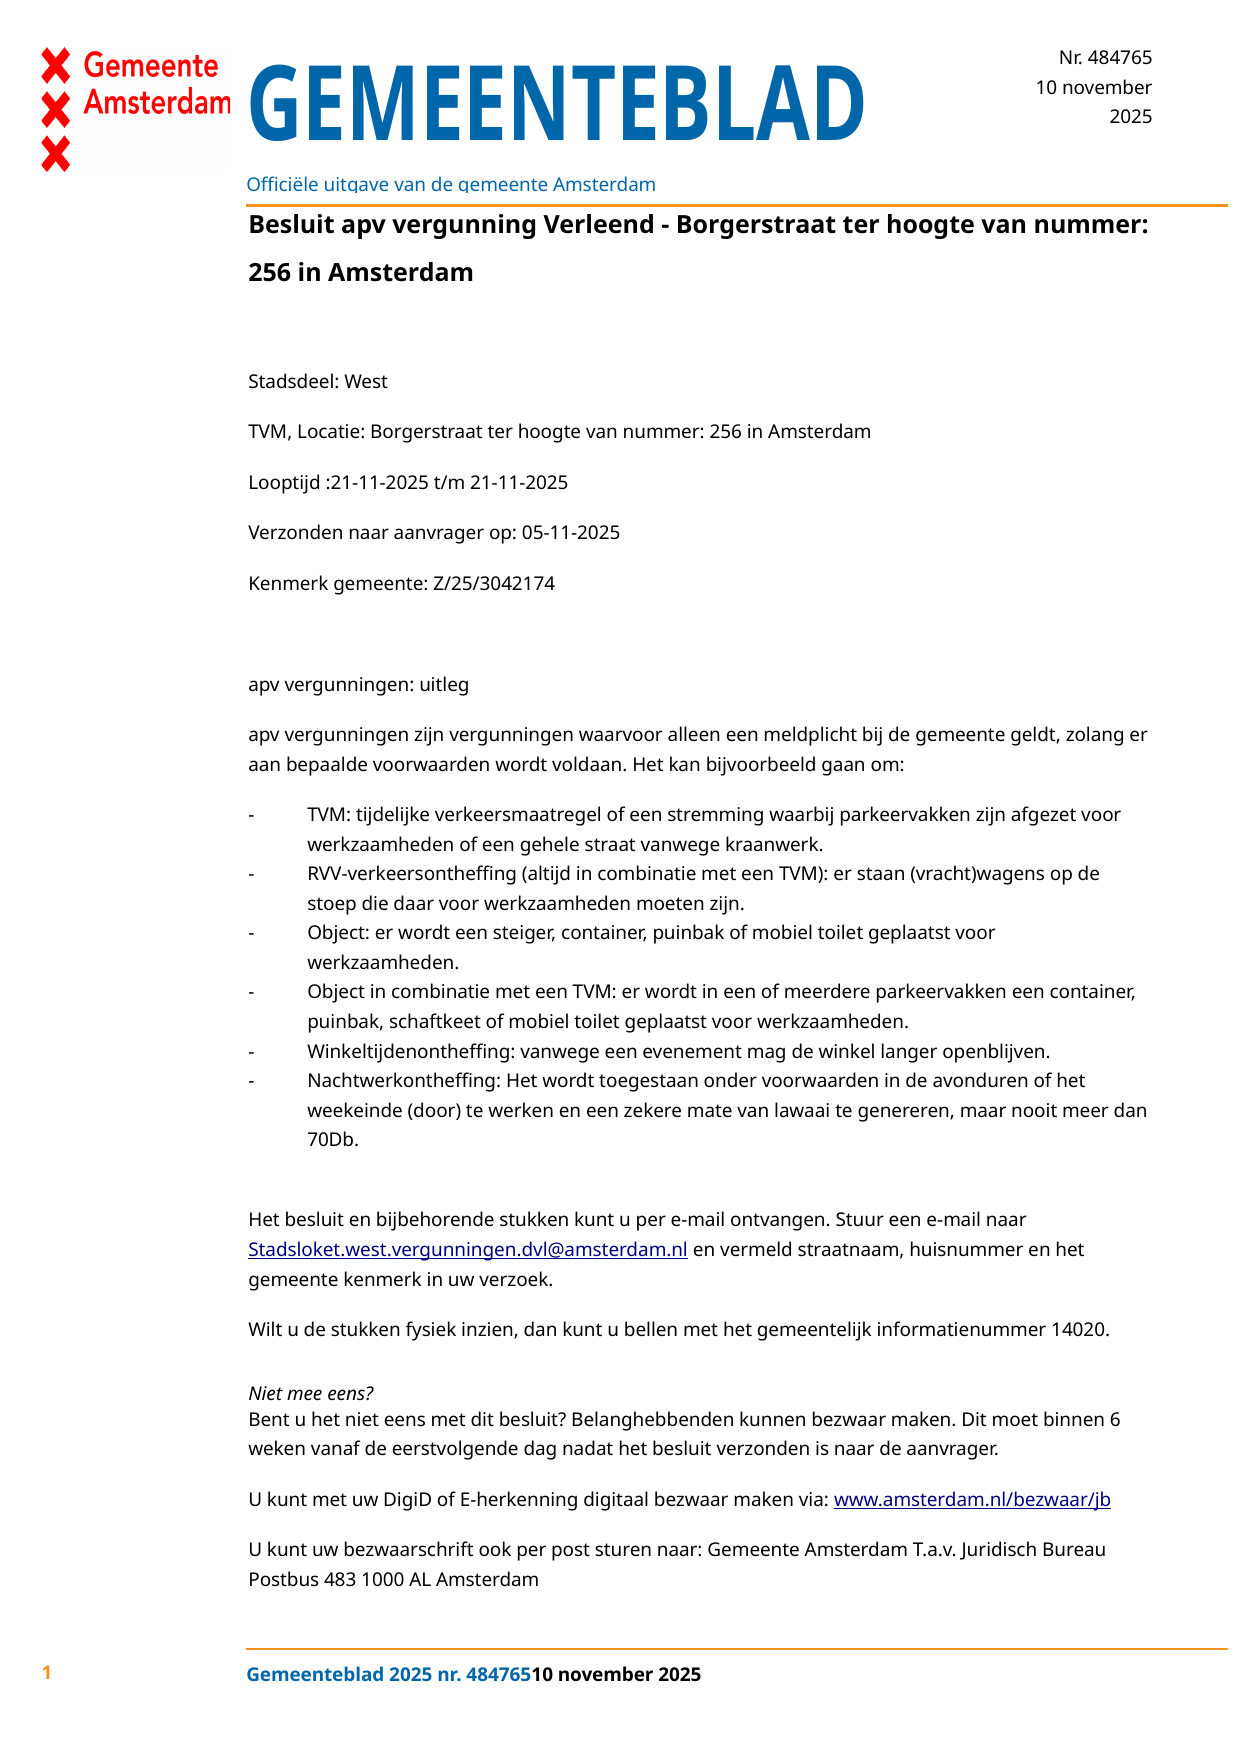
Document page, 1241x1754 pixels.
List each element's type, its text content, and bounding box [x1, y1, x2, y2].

list Nachtwerkontheffing: Het wordt toegestaan onder voorwaarden in de avonduren of het weekeinde (door) te werken en een zekere mate van lawaai te genereren, maar nooit meer dan 70Db. [248, 1067, 1152, 1152]
text TVM, Locatie: Borgerstraat ter hoogte van nummer: 256 in Amsterdam [248, 419, 1152, 444]
text apv vergunningen: uitleg [248, 671, 1152, 697]
text Kenmerk gemeente: Z/25/3042174 [248, 570, 1152, 596]
list Object in combinatie met een TVM: er wordt in een of meerdere parkeervakken een container, puinbak, schaftkeet of mobiel toilet geplaatst voor werkzaamheden. [248, 979, 1152, 1034]
list Object: er wordt een steiger, container, puinbak of mobiel toilet geplaatst voor werkzaamheden. [248, 919, 1152, 975]
text Niet mee eens? [248, 1380, 1152, 1406]
text Looptijd :21-11-2025 t/m 21-11-2025 [248, 469, 1152, 495]
text U kunt uw bezwaarschrift ook per post sturen naar: Gemeente Amsterdam T.a.v. Juridisch Bureau Postbus 483 1000 AL Amsterdam [248, 1536, 1152, 1592]
text Wilt u de stukken fysiek inzien, dan kunt u bellen met het gemeentelijk informatienummer 14020. [248, 1316, 1152, 1342]
text Besluit apv vergunning Verleend - Borgerstraat ter hoogte van nummer: 256 in Amsterdam [248, 207, 1152, 288]
list RVV-verkeersontheffing (altijd in combinatie met een TVM): er staan (vracht)wagens op de stoep die daar voor werkzaamheden moeten zijn. [248, 860, 1152, 916]
text apv vergunningen zijn vergunningen waarvoor alleen een meldplicht bij de gemeente geldt, zolang er aan bepaalde voorwaarden wordt voldaan. Het kan bijvoorbeeld gaan om: [248, 721, 1152, 777]
text Bent u het niet eens met dit besluit? Belanghebbenden kunnen bezwaar maken. Dit moet binnen 6 weken vanaf de eerstvolgende dag nadat het besluit verzonden is naar de aanvrager. [248, 1406, 1152, 1461]
text U kunt met uw DigiD of E-herkenning digitaal bezwaar maken via: www.amsterdam.nl/bezwaar/jb [248, 1486, 1152, 1512]
text Het besluit en bijbehorende stukken kunt u per e-mail ontvangen. Stuur een e-mail naar Stadsloket.west.vergunningen.dvl@amsterdam.nl en vermeld straatnaam, huisnummer en het gemeente kenmerk in uw verzoek. [248, 1207, 1152, 1292]
list TVM: tijdelijke verkeersmaatregel of een stremming waarbij parkeervakken zijn afgezet voor werkzaamheden of een gehele straat vanwege kraanwerk. [248, 801, 1152, 857]
picture [41, 47, 231, 172]
text Verzonden naar aanvrager op: 05-11-2025 [248, 519, 1152, 545]
text Stadsdeel: West [248, 368, 1152, 394]
list Winkeltijdenontheffing: vanwege een evenement mag de winkel langer openblijven. [248, 1038, 1152, 1064]
